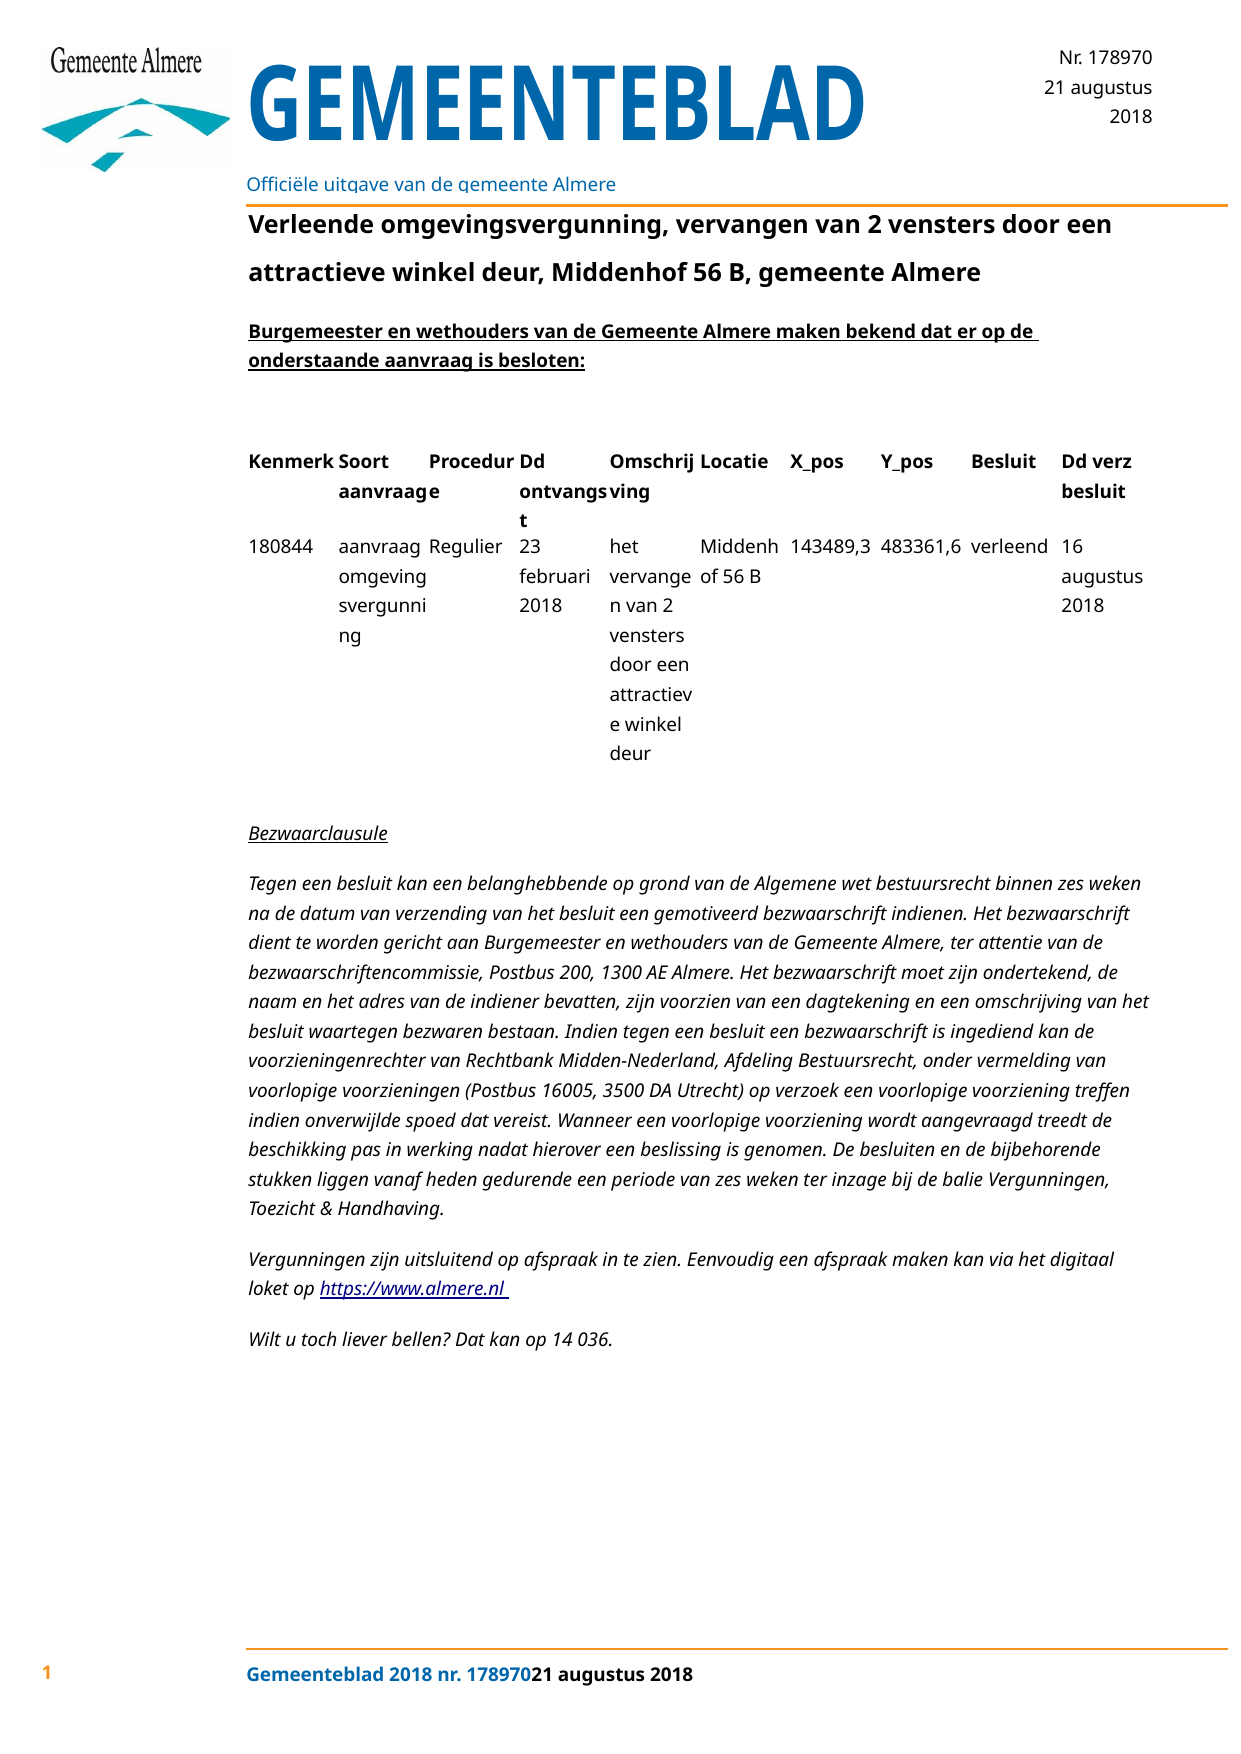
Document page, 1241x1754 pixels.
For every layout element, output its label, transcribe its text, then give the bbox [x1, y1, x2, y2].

table_header Dd ontvangst [519, 449, 609, 533]
table_cell verleend [971, 533, 1061, 766]
table_header X_pos [790, 449, 881, 533]
table_cell Regulier [429, 533, 519, 766]
table_cell het vervangen van 2 vensters door een attractieve winkel deur [609, 533, 700, 766]
text Wilt u toch liever bellen? Dat kan op 14 036. [248, 1326, 1152, 1352]
table_header Omschrijving [609, 449, 700, 533]
text Tegen een besluit kan een belanghebbende op grond van de Algemene wet bestuursrecht binnen zes weken na de datum van verzending van het besluit een gemotiveerd bezwaarschrift indienen. Het bezwaarschrift dient te worden gericht aan Burgemeester en wethouders van de Gemeente Almere, ter attentie van de bezwaarschriftencommissie, Postbus 200, 1300 AE Almere. Het bezwaarschrift moet zijn ondertekend, de naam en het adres van de indiener bevatten, zijn voorzien van een dagtekening en een omschrijving van het besluit waartegen bezwaren bestaan. Indien tegen een besluit een bezwaarschrift is ingediend kan de voorzieningenrechter van Rechtbank Midden-Nederland, Afdeling Bestuursrecht, onder vermelding van voorlopige voorzieningen (Postbus 16005, 3500 DA Utrecht) op verzoek een voorlopige voorziening treffen indien onverwijlde spoed dat vereist. Wanneer een voorlopige voorziening wordt aangevraagd treedt de beschikking pas in werking nadat hierover een beslissing is genomen. De besluiten en de bijbehorende stukken liggen vanaf heden gedurende een periode van zes weken ter inzage bij de balie Vergunningen, Toezicht & Handhaving. [248, 870, 1152, 1221]
table_header Procedure [429, 449, 519, 533]
table_header Soort aanvraag [338, 449, 429, 533]
table_cell 23 februari 2018 [519, 533, 609, 766]
table_cell 180844 [248, 533, 338, 766]
table_header Besluit [971, 449, 1061, 533]
table_cell Middenhof 56 B [700, 533, 790, 766]
table_header Dd verz besluit [1061, 449, 1152, 533]
text Bezwaarclausule [248, 820, 1152, 846]
table_cell 143489,3 [790, 533, 881, 766]
table_cell 483361,6 [881, 533, 971, 766]
table_header Kenmerk [248, 449, 338, 533]
text Vergunningen zijn uitsluitend op afspraak in te zien. Eenvoudig een afspraak maken kan via het digitaal loket op https://www.almere.nl [248, 1246, 1152, 1301]
text Verleende omgevingsvergunning, vervangen van 2 vensters door een attractieve winkel deur, Middenhof 56 B, gemeente Almere [248, 207, 1152, 288]
table_header Locatie [700, 449, 790, 533]
text Burgemeester en wethouders van de Gemeente Almere maken bekend dat er op de onderstaande aanvraag is besloten: [248, 318, 1152, 373]
table_header Y_pos [881, 449, 971, 533]
picture [41, 47, 231, 172]
table_cell aanvraag omgevingsvergunning [338, 533, 429, 766]
table_cell 16 augustus 2018 [1061, 533, 1152, 766]
